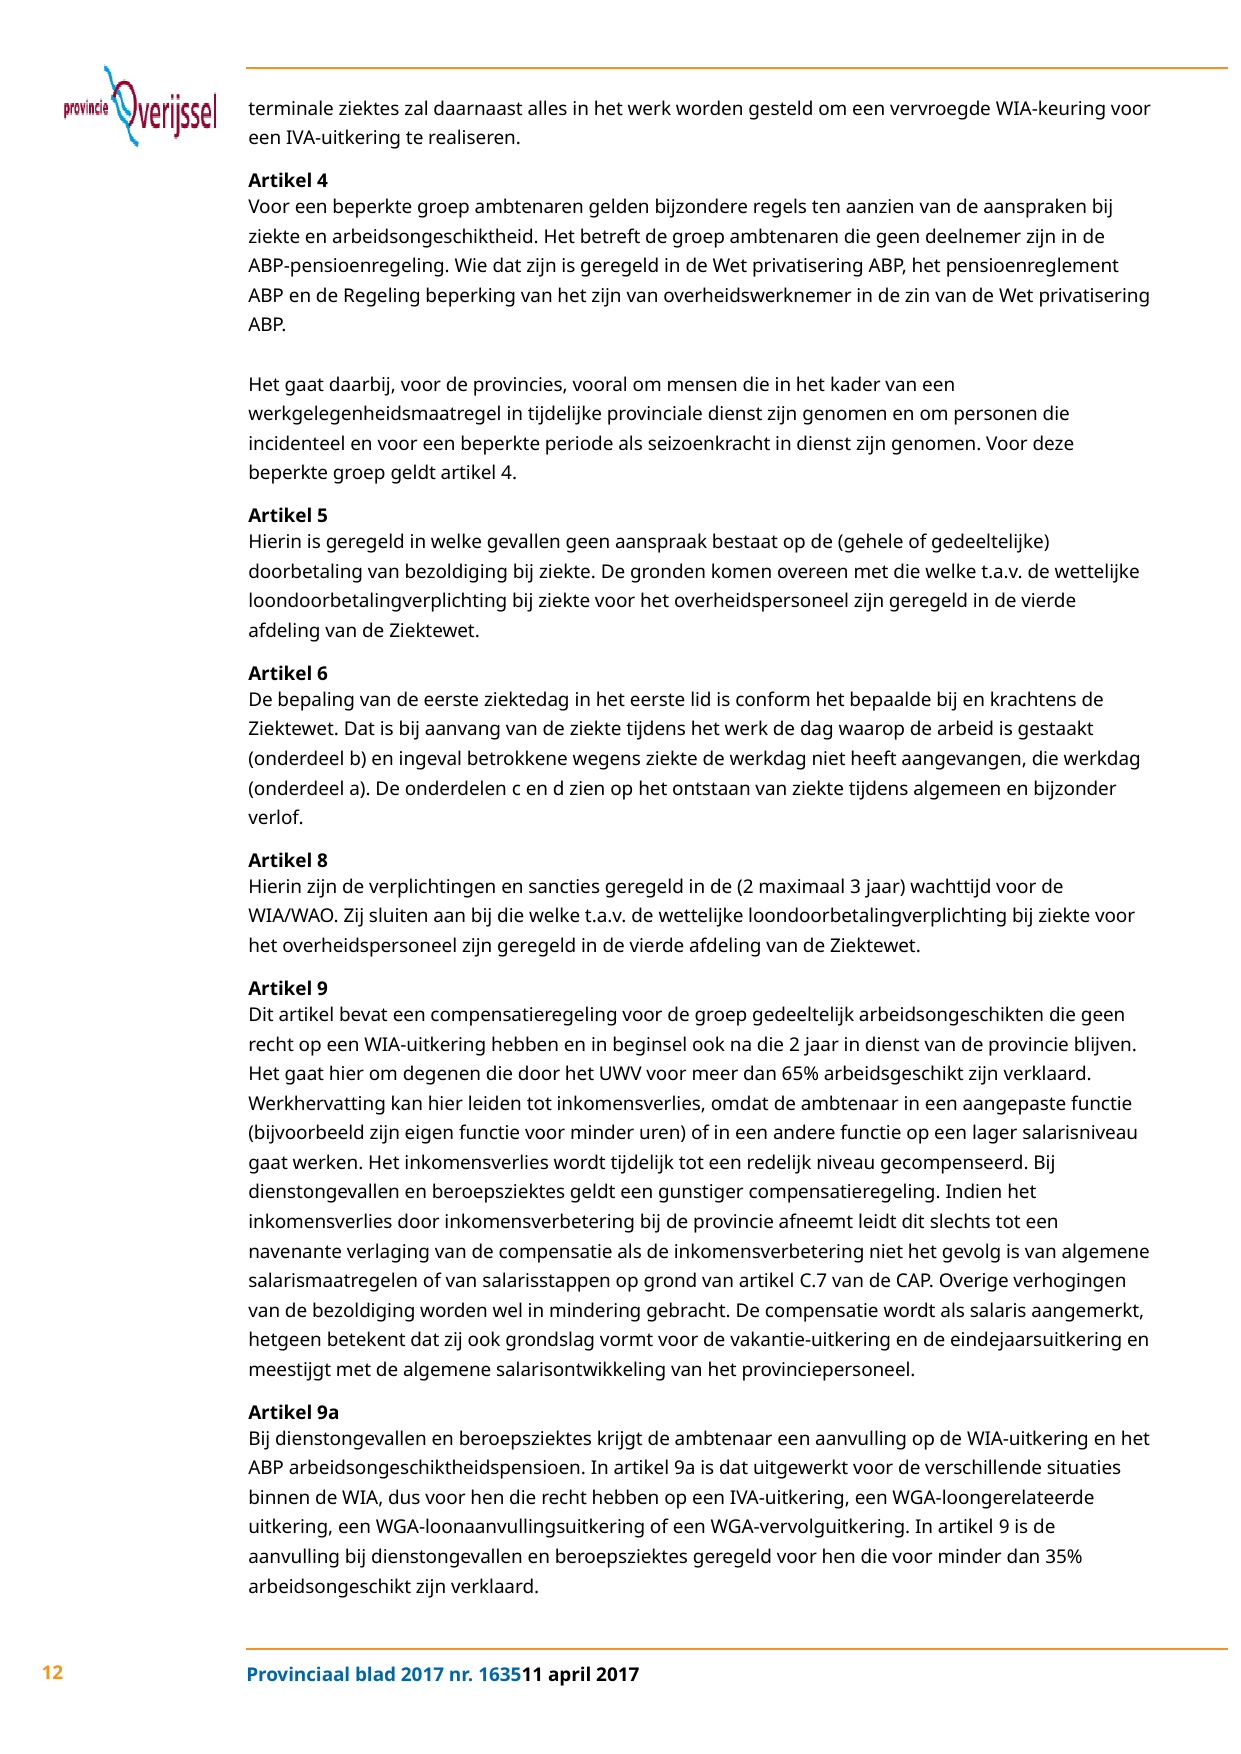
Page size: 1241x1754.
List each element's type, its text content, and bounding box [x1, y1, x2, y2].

text Bij dienstongevallen en beroepsziektes krijgt de ambtenaar een aanvulling op de WIA-uitkering en het ABP arbeidsongeschiktheidspensioen. In artikel 9a is dat uitgewerkt voor de verschillende situaties binnen de WIA, dus voor hen die recht hebben op een IVA-uitkering, een WGA-loongerelateerde uitkering, een WGA-loonaanvullingsuitkering of een WGA-vervolguitkering. In artikel 9 is de aanvulling bij dienstongevallen en beroepsziektes geregeld voor hen die voor minder dan 35% arbeidsongeschikt zijn verklaard. [248, 1425, 1152, 1599]
text Artikel 8 [248, 847, 1152, 873]
text Voor een beperkte groep ambtenaren gelden bijzondere regels ten aanzien van de aanspraken bij ziekte en arbeidsongeschiktheid. Het betreft de groep ambtenaren die geen deelnemer zijn in de ABP-pensioenregeling. Wie dat zijn is geregeld in de Wet privatisering ABP, het pensioenreglement ABP en de Regeling beperking van het zijn van overheidswerknemer in de zin van de Wet privatisering ABP. [248, 193, 1152, 337]
text Het gaat daarbij, voor de provincies, vooral om mensen die in het kader van een werkgelegenheidsmaatregel in tijdelijke provinciale dienst zijn genomen en om personen die incidenteel en voor een beperkte periode als seizoenkracht in dienst zijn genomen. Voor deze beperkte groep geldt artikel 4. [248, 371, 1152, 485]
text Dit artikel bevat een compensatieregeling voor de groep gedeeltelijk arbeidsongeschikten die geen recht op een WIA-uitkering hebben en in beginsel ook na die 2 jaar in dienst van de provincie blijven. Het gaat hier om degenen die door het UWV voor meer dan 65% arbeidsgeschikt zijn verklaard. Werkhervatting kan hier leiden tot inkomensverlies, omdat de ambtenaar in een aangepaste functie (bijvoorbeeld zijn eigen functie voor minder uren) of in een andere functie op een lager salarisniveau gaat werken. Het inkomensverlies wordt tijdelijk tot een redelijk niveau gecompenseerd. Bij dienstongevallen en beroepsziektes geldt een gunstiger compensatieregeling. Indien het inkomensverlies door inkomensverbetering bij de provincie afneemt leidt dit slechts tot een navenante verlaging van de compensatie als de inkomensverbetering niet het gevolg is van algemene salarismaatregelen of van salarisstappen op grond van artikel C.7 van de CAP. Overige verhogingen van de bezoldiging worden wel in mindering gebracht. De compensatie wordt als salaris aangemerkt, hetgeen betekent dat zij ook grondslag vormt voor de vakantie-uitkering en de eindejaarsuitkering en meestijgt met de algemene salarisontwikkeling van het provinciepersoneel. [248, 1001, 1152, 1382]
text Artikel 4 [248, 167, 1152, 193]
picture [41, 47, 231, 172]
text Artikel 9a [248, 1399, 1152, 1425]
text Artikel 6 [248, 660, 1152, 686]
text Artikel 9 [248, 975, 1152, 1001]
text Hierin is geregeld in welke gevallen geen aanspraak bestaat op de (gehele of gedeeltelijke) doorbetaling van bezoldiging bij ziekte. De gronden komen overeen met die welke t.a.v. de wettelijke loondoorbetalingverplichting bij ziekte voor het overheidspersoneel zijn geregeld in de vierde afdeling van de Ziektewet. [248, 528, 1152, 643]
text Hierin zijn de verplichtingen en sancties geregeld in de (2 maximaal 3 jaar) wachttijd voor de WIA/WAO. Zij sluiten aan bij die welke t.a.v. de wettelijke loondoorbetalingverplichting bij ziekte voor het overheidspersoneel zijn geregeld in de vierde afdeling van de Ziektewet. [248, 873, 1152, 958]
text De bepaling van de eerste ziektedag in het eerste lid is conform het bepaalde bij en krachtens de Ziektewet. Dat is bij aanvang van de ziekte tijdens het werk de dag waarop de arbeid is gestaakt (onderdeel b) en ingeval betrokkene wegens ziekte de werkdag niet heeft aangevangen, die werkdag (onderdeel a). De onderdelen c en d zien op het ontstaan van ziekte tijdens algemeen en bijzonder verlof. [248, 686, 1152, 830]
text terminale ziektes zal daarnaast alles in het werk worden gesteld om een vervroegde WIA-keuring voor een IVA-uitkering te realiseren. [248, 95, 1152, 150]
text Artikel 5 [248, 503, 1152, 528]
